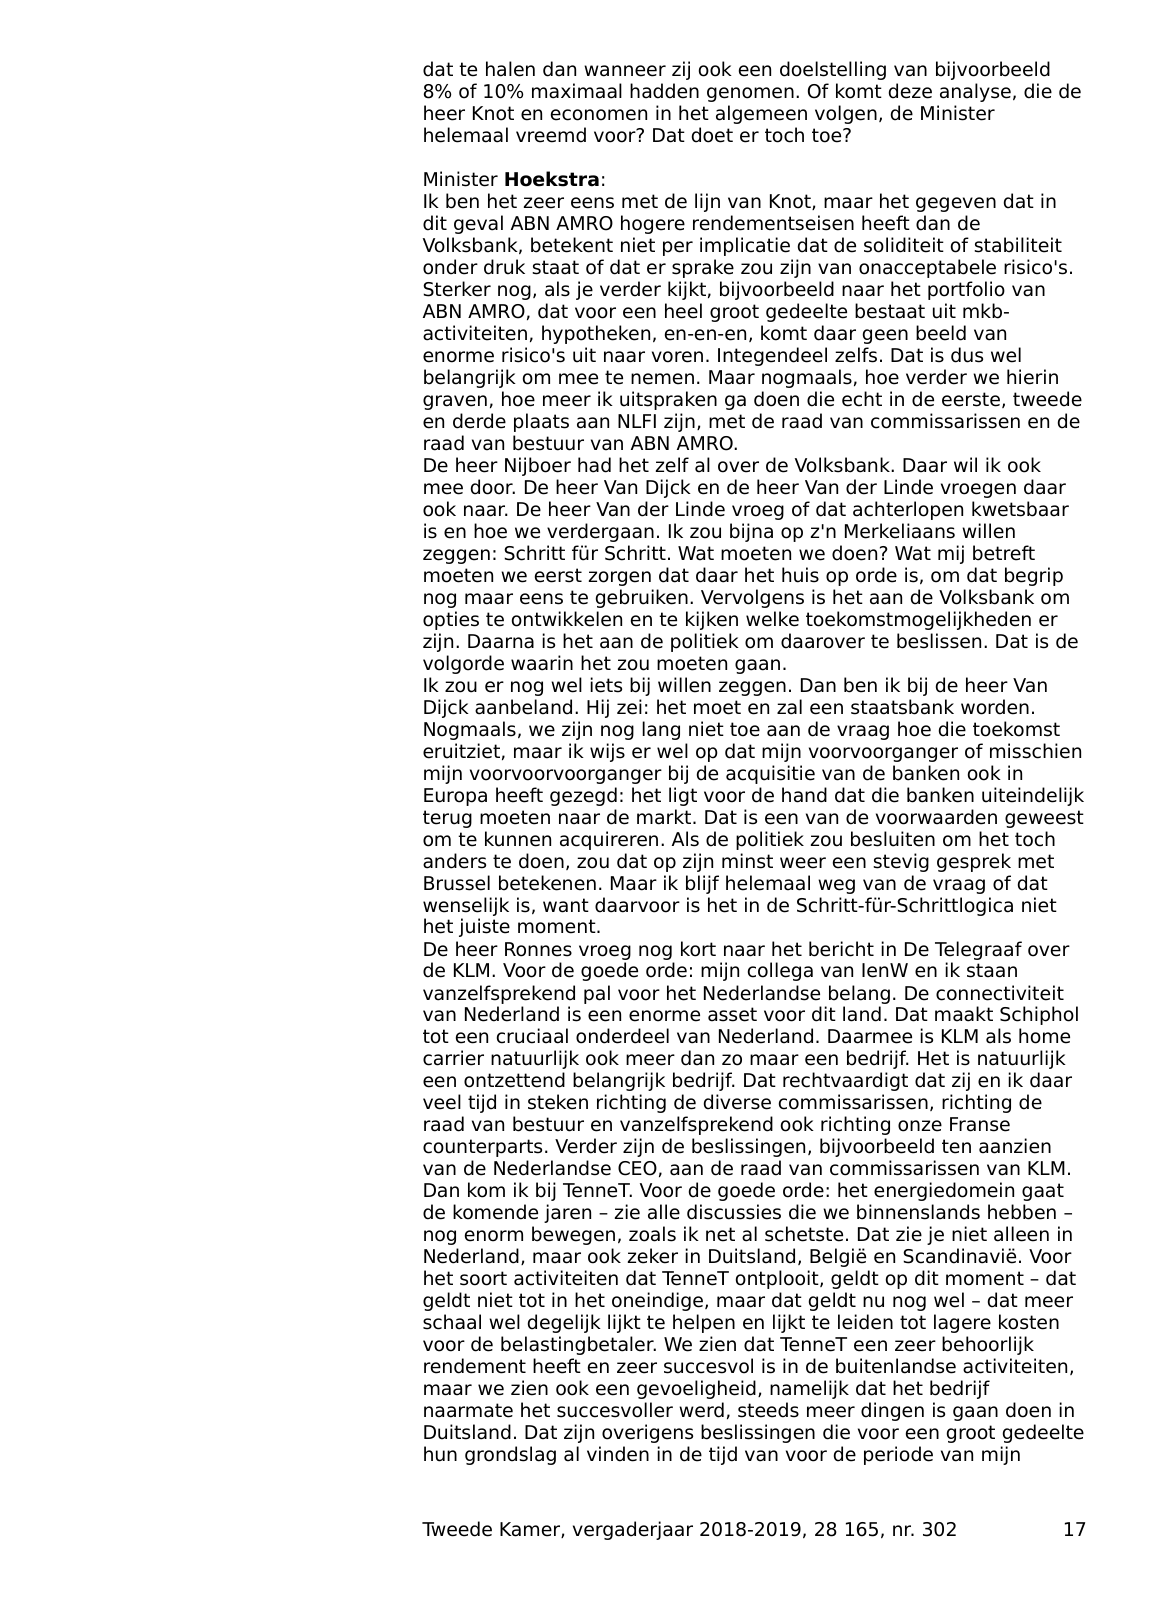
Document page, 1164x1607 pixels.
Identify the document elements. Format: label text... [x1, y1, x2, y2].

text Dan kom ik bij TenneT. Voor de goede orde: het energiedomein gaat de komende jaren – zie alle discussies die we binnenslands hebben – nog enorm bewegen, zoals ik net al schetste. Dat zie je niet alleen in Nederland, maar ook zeker in Duitsland, België en Scandinavië. Voor het soort activiteiten dat TenneT ontplooit, geldt op dit moment – dat geldt niet tot in het oneindige, maar dat geldt nu nog wel – dat meer schaal wel degelijk lijkt te helpen en lijkt te leiden tot lagere kosten voor de belastingbetaler. We zien dat TenneT een zeer behoorlijk rendement heeft en zeer succesvol is in de buitenlandse activiteiten, maar we zien ook een gevoeligheid, namelijk dat het bedrijf naarmate het succesvoller werd, steeds meer dingen is gaan doen in Duitsland. Dat zijn overigens beslissingen die voor een groot gedeelte hun grondslag al vinden in de tijd van voor de periode van mijn [422, 1180, 1087, 1466]
text Minister Hoekstra: [422, 169, 1087, 191]
text De heer Nijboer had het zelf al over de Volksbank. Daar wil ik ook mee door. De heer Van Dijck en de heer Van der Linde vroegen daar ook naar. De heer Van der Linde vroeg of dat achterlopen kwetsbaar is en hoe we verdergaan. Ik zou bijna op z'n Merkeliaans willen zeggen: Schritt für Schritt. Wat moeten we doen? Wat mij betreft moeten we eerst zorgen dat daar het huis op orde is, om dat begrip nog maar eens te gebruiken. Vervolgens is het aan de Volksbank om opties te ontwikkelen en te kijken welke toekomstmogelijkheden er zijn. Daarna is het aan de politiek om daarover te beslissen. Dat is de volgorde waarin het zou moeten gaan. [422, 455, 1087, 675]
text dat te halen dan wanneer zij ook een doelstelling van bijvoorbeeld 8% of 10% maximaal hadden genomen. Of komt deze analyse, die de heer Knot en economen in het algemeen volgen, de Minister helemaal vreemd voor? Dat doet er toch toe? [422, 59, 1087, 147]
text De heer Ronnes vroeg nog kort naar het bericht in De Telegraaf over de KLM. Voor de goede orde: mijn collega van IenW en ik staan vanzelfsprekend pal voor het Nederlandse belang. De connectiviteit van Nederland is een enorme asset voor dit land. Dat maakt Schiphol tot een cruciaal onderdeel van Nederland. Daarmee is KLM als home carrier natuurlijk ook meer dan zo maar een bedrijf. Het is natuurlijk een ontzettend belangrijk bedrijf. Dat rechtvaardigt dat zij en ik daar veel tijd in steken richting de diverse commissarissen, richting de raad van bestuur en vanzelfsprekend ook richting onze Franse counterparts. Verder zijn de beslissingen, bijvoorbeeld ten aanzien van de Nederlandse CEO, aan de raad van commissarissen van KLM. [422, 938, 1087, 1180]
text Ik ben het zeer eens met de lijn van Knot, maar het gegeven dat in dit geval ABN AMRO hogere rendementseisen heeft dan de Volksbank, betekent niet per implicatie dat de soliditeit of stabiliteit onder druk staat of dat er sprake zou zijn van onacceptabele risico's. Sterker nog, als je verder kijkt, bijvoorbeeld naar het portfolio van ABN AMRO, dat voor een heel groot gedeelte bestaat uit mkb-activiteiten, hypotheken, en-en-en, komt daar geen beeld van enorme risico's uit naar voren. Integendeel zelfs. Dat is dus wel belangrijk om mee te nemen. Maar nogmaals, hoe verder we hierin graven, hoe meer ik uitspraken ga doen die echt in de eerste, tweede en derde plaats aan NLFI zijn, met de raad van commissarissen en de raad van bestuur van ABN AMRO. [422, 191, 1087, 455]
text Ik zou er nog wel iets bij willen zeggen. Dan ben ik bij de heer Van Dijck aanbeland. Hij zei: het moet en zal een staatsbank worden. Nogmaals, we zijn nog lang niet toe aan de vraag hoe die toekomst eruitziet, maar ik wijs er wel op dat mijn voorvoorganger of misschien mijn voorvoorvoorganger bij de acquisitie van de banken ook in Europa heeft gezegd: het ligt voor de hand dat die banken uiteindelijk terug moeten naar de markt. Dat is een van de voorwaarden geweest om te kunnen acquireren. Als de politiek zou besluiten om het toch anders te doen, zou dat op zijn minst weer een stevig gesprek met Brussel betekenen. Maar ik blijf helemaal weg van de vraag of dat wenselijk is, want daarvoor is het in de Schritt-für-Schrittlogica niet het juiste moment. [422, 675, 1087, 938]
